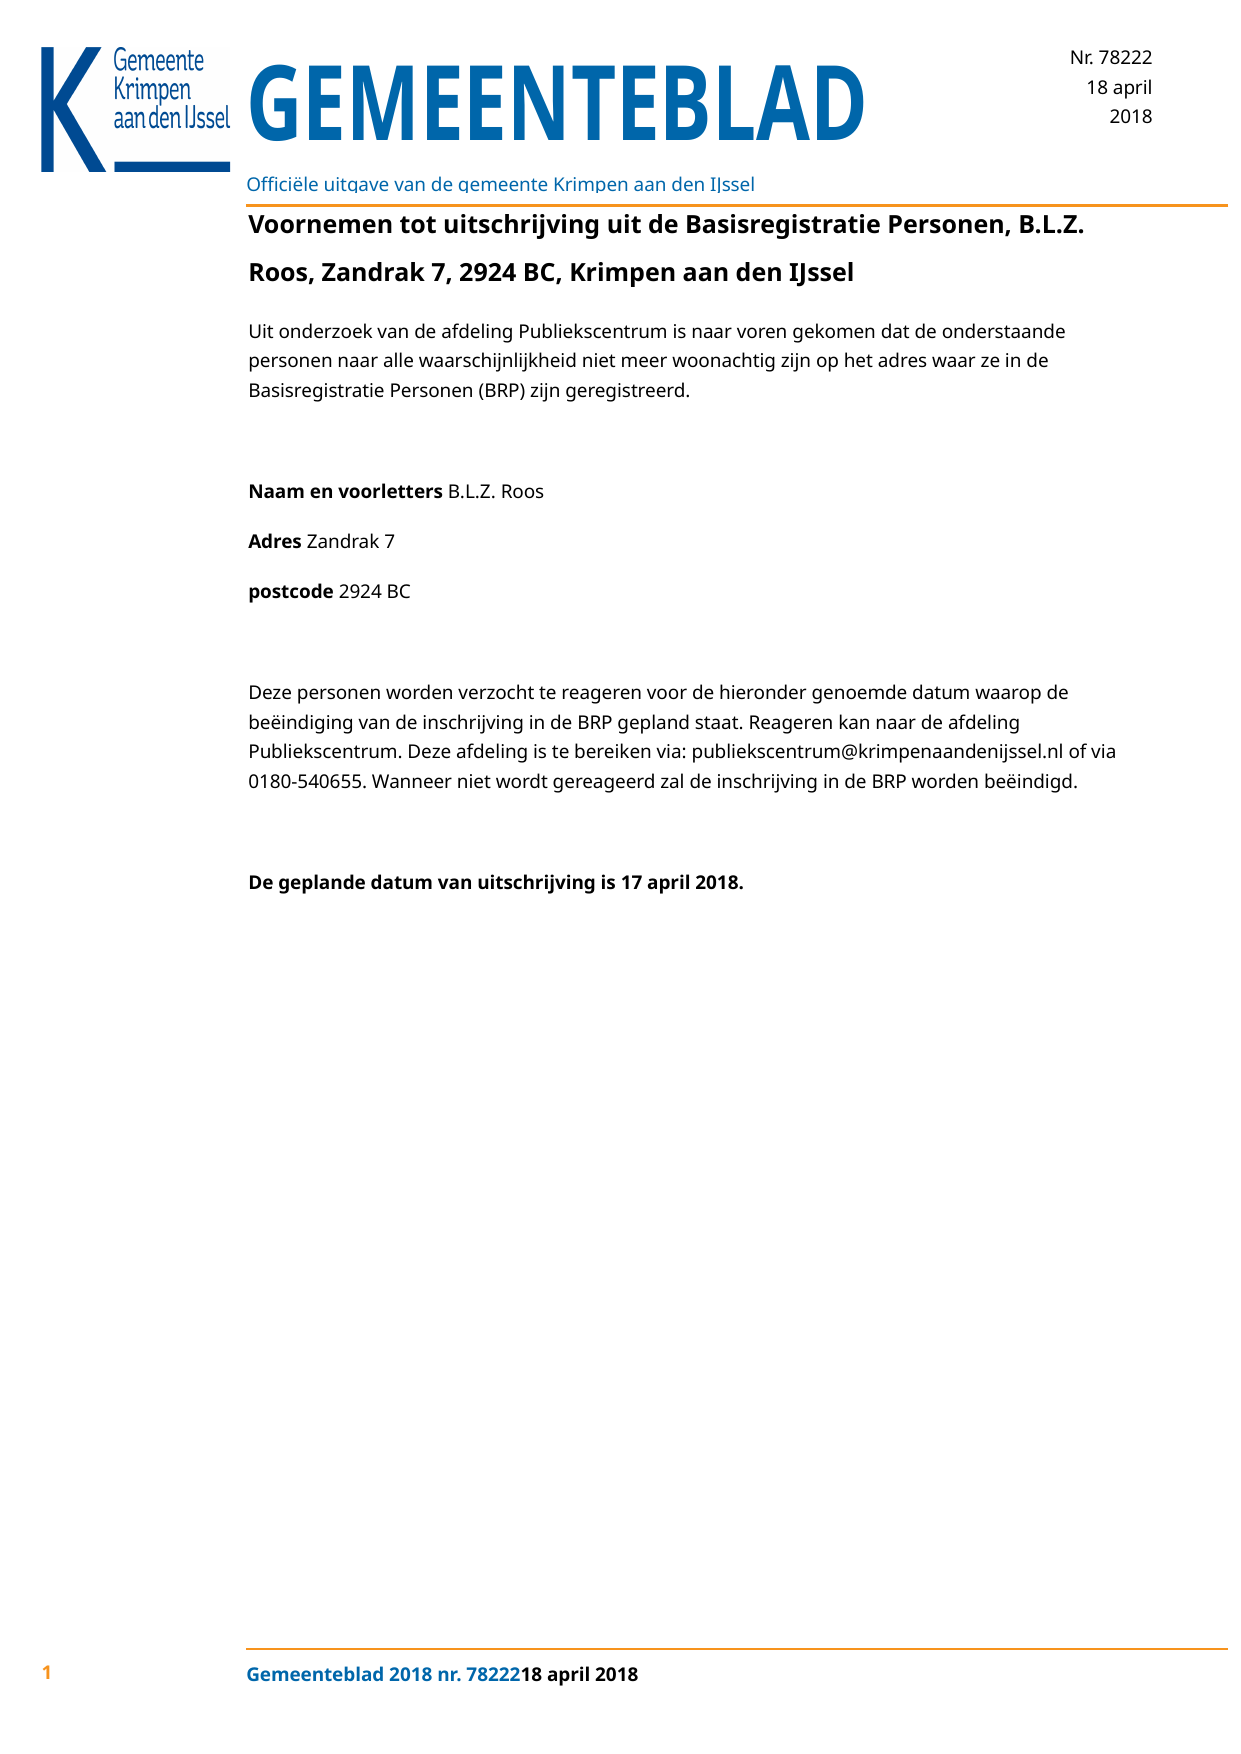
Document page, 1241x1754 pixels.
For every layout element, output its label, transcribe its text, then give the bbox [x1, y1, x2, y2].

text De geplande datum van uitschrijving is 17 april 2018. [248, 869, 1152, 895]
text Adres Zandrak 7 [248, 528, 1152, 554]
picture [41, 47, 231, 172]
text Naam en voorletters B.L.Z. Roos [248, 478, 1152, 504]
text Deze personen worden verzocht te reageren voor de hieronder genoemde datum waarop de beëindiging van de inschrijving in de BRP gepland staat. Reageren kan naar de afdeling Publiekscentrum. Deze afdeling is te bereiken via: publiekscentrum@krimpenaandenijssel.nl of via 0180-540655. Wanneer niet wordt gereageerd zal de inschrijving in de BRP worden beëindigd. [248, 679, 1152, 794]
text Voornemen tot uitschrijving uit de Basisregistratie Personen, B.L.Z. Roos, Zandrak 7, 2924 BC, Krimpen aan den IJssel [248, 207, 1152, 288]
text postcode 2924 BC [248, 579, 1152, 604]
text Uit onderzoek van de afdeling Publiekscentrum is naar voren gekomen dat de onderstaande personen naar alle waarschijnlijkheid niet meer woonachtig zijn op het adres waar ze in de Basisregistratie Personen (BRP) zijn geregistreerd. [248, 318, 1152, 403]
